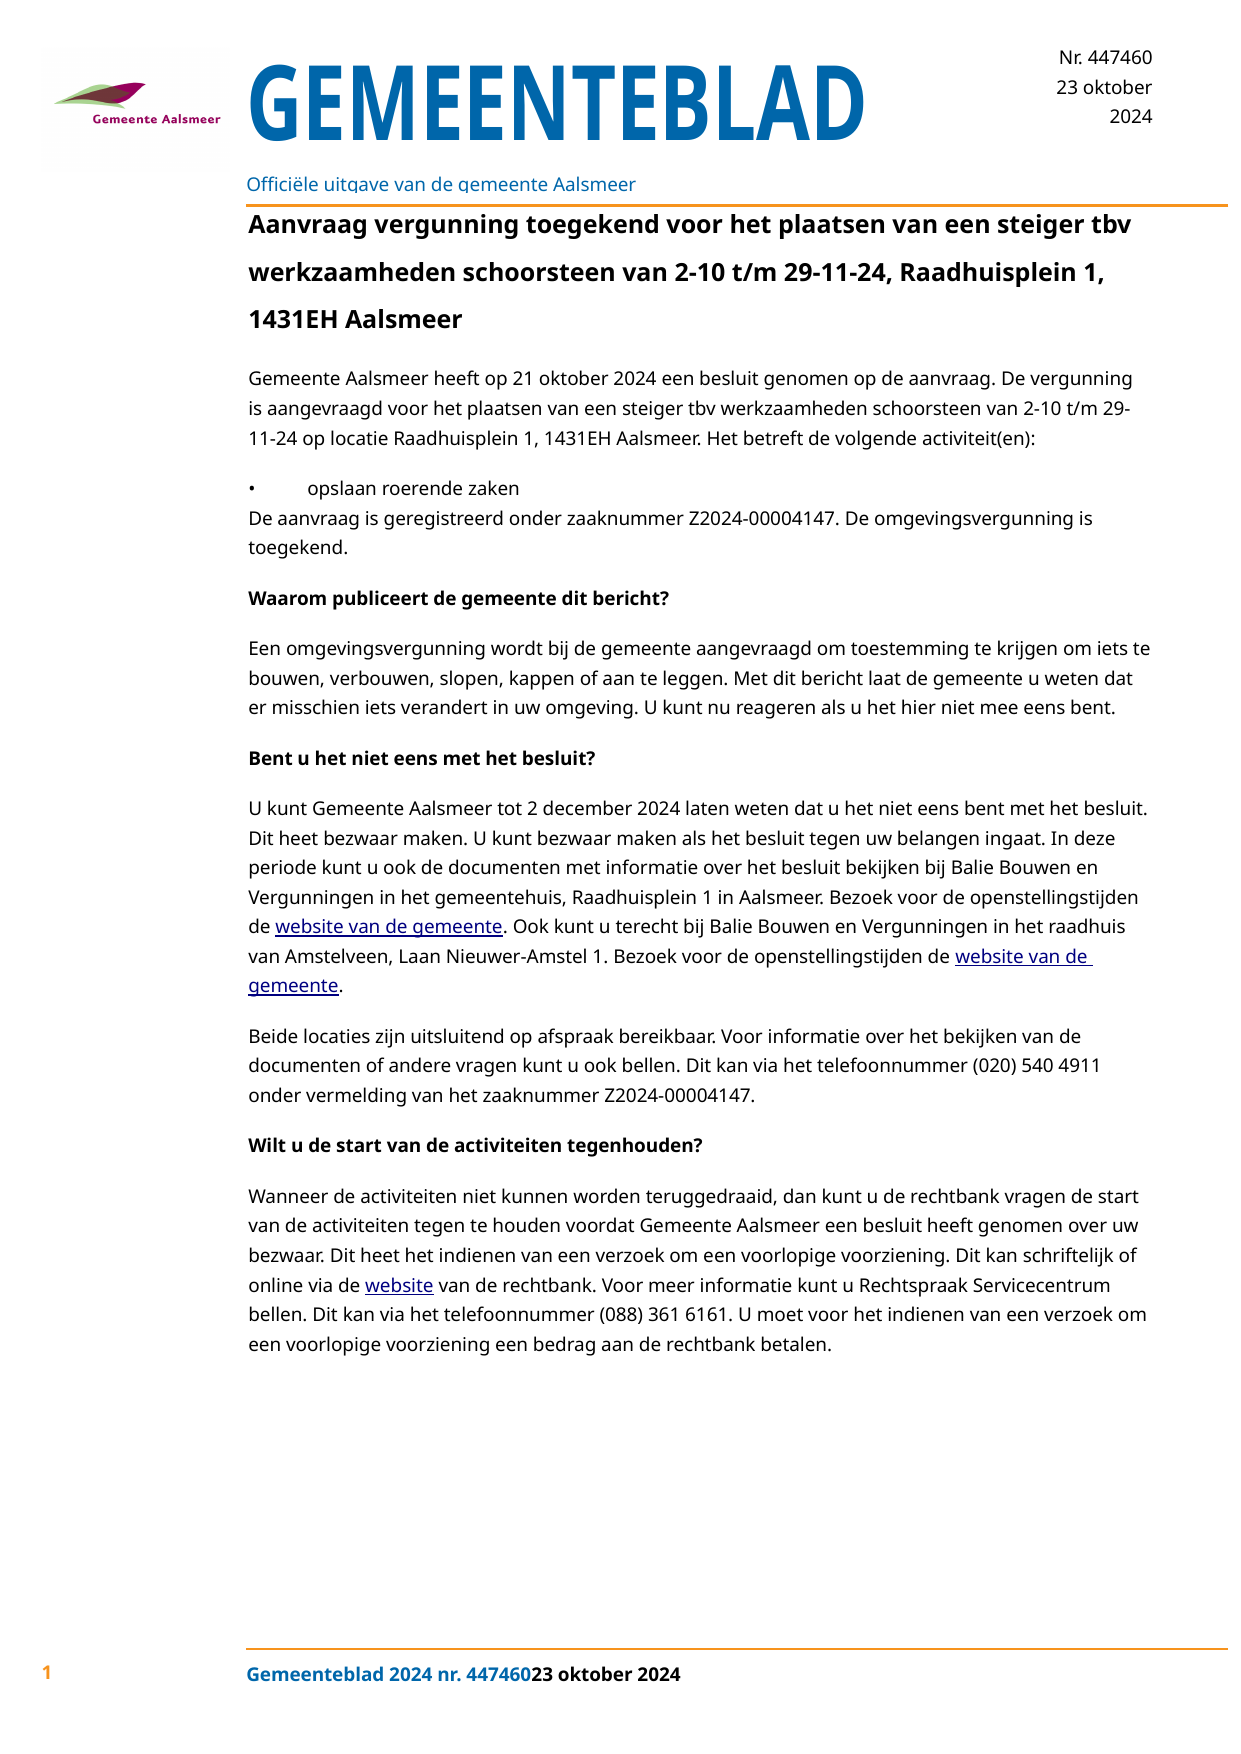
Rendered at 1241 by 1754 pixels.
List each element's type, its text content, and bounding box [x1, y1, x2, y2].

text De aanvraag is geregistreerd onder zaaknummer Z2024-00004147. De omgevingsvergunning is toegekend. [248, 505, 1152, 560]
text Een omgevingsvergunning wordt bij de gemeente aangevraagd om toestemming te krijgen om iets te bouwen, verbouwen, slopen, kappen of aan te leggen. Met dit bericht laat de gemeente u weten dat er misschien iets verandert in uw omgeving. U kunt nu reageren als u het hier niet mee eens bent. [248, 635, 1152, 720]
list opslaan roerende zaken [248, 475, 1152, 501]
text Beide locaties zijn uitsluitend op afspraak bereikbaar. Voor informatie over het bekijken van de documenten of andere vragen kunt u ook bellen. Dit kan via het telefoonnummer (020) 540 4911 onder vermelding van het zaaknummer Z2024-00004147. [248, 1023, 1152, 1108]
text Bent u het niet eens met het besluit? [248, 745, 1152, 770]
text Waarom publiceert de gemeente dit bericht? [248, 585, 1152, 610]
picture [41, 47, 231, 172]
text Gemeente Aalsmeer heeft op 21 oktober 2024 een besluit genomen op de aanvraag. De vergunning is aangevraagd voor het plaatsen van een steiger tbv werkzaamheden schoorsteen van 2-10 t/m 29-11-24 op locatie Raadhuisplein 1, 1431EH Aalsmeer. Het betreft de volgende activiteit(en): [248, 366, 1152, 450]
text U kunt Gemeente Aalsmeer tot 2 december 2024 laten weten dat u het niet eens bent met het besluit. Dit heet bezwaar maken. U kunt bezwaar maken als het besluit tegen uw belangen ingaat. In deze periode kunt u ook de documenten met informatie over het besluit bekijken bij Balie Bouwen en Vergunningen in het gemeentehuis, Raadhuisplein 1 in Aalsmeer. Bezoek voor de openstellingstijden de website van de gemeente. Ook kunt u terecht bij Balie Bouwen en Vergunningen in het raadhuis van Amstelveen, Laan Nieuwer-Amstel 1. Bezoek voor de openstellingstijden de website van de gemeente. [248, 795, 1152, 998]
text Wilt u de start van de activiteiten tegenhouden? [248, 1133, 1152, 1158]
text Aanvraag vergunning toegekend voor het plaatsen van een steiger tbv werkzaamheden schoorsteen van 2-10 t/m 29-11-24, Raadhuisplein 1, 1431EH Aalsmeer [248, 207, 1152, 336]
text Wanneer de activiteiten niet kunnen worden teruggedraaid, dan kunt u de rechtbank vragen de start van de activiteiten tegen te houden voordat Gemeente Aalsmeer een besluit heeft genomen over uw bezwaar. Dit heet het indienen van een verzoek om een voorlopige voorziening. Dit kan schriftelijk of online via de website van de rechtbank. Voor meer informatie kunt u Rechtspraak Servicecentrum bellen. Dit kan via het telefoonnummer (088) 361 6161. U moet voor het indienen van een verzoek om een voorlopige voorziening een bedrag aan de rechtbank betalen. [248, 1183, 1152, 1357]
